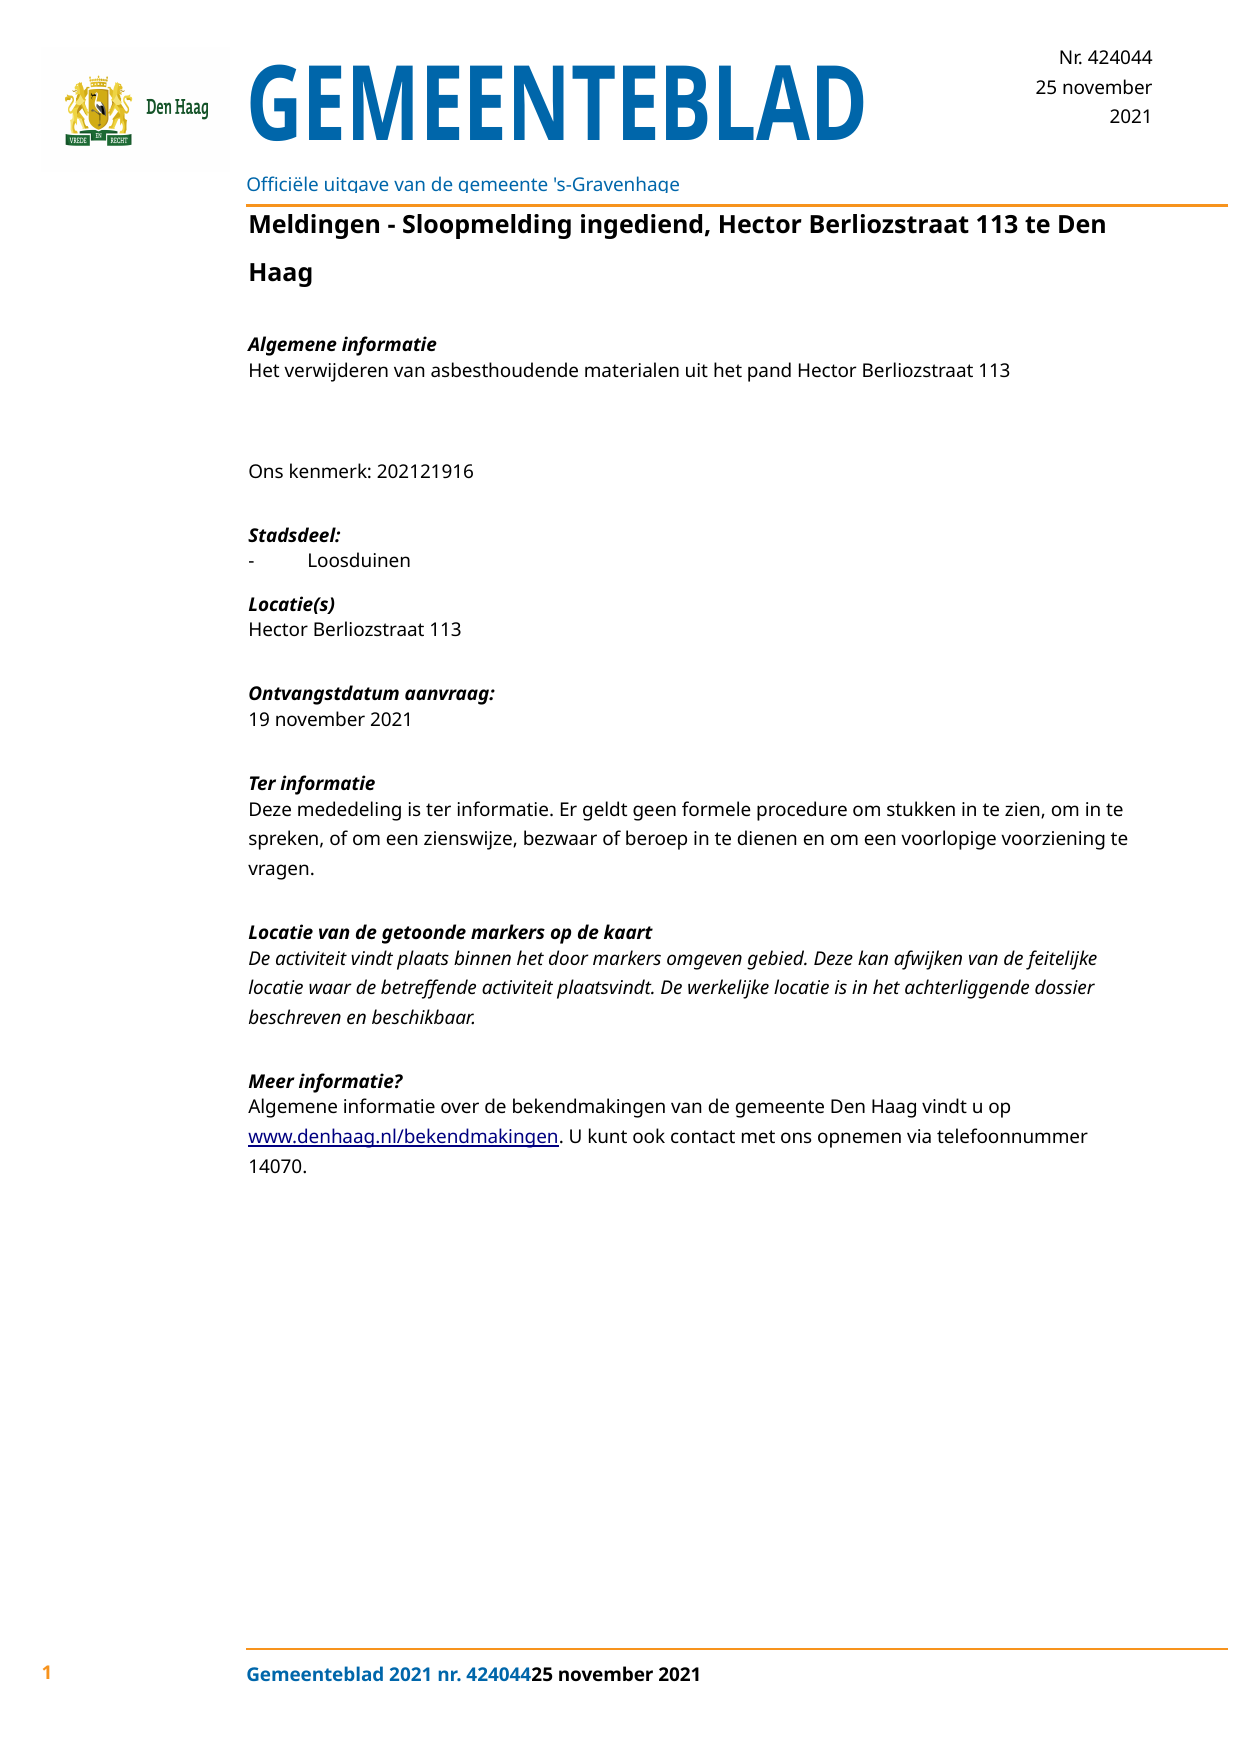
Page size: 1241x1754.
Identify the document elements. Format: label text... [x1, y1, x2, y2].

list Loosduinen [248, 548, 1152, 573]
text Ontvangstdatum aanvraag: [248, 681, 1152, 706]
text Deze mededeling is ter informatie. Er geldt geen formele procedure om stukken in te zien, om in te spreken, of om een zienswijze, bezwaar of beroep in te dienen en om een voorlopige voorziening te vragen. [248, 796, 1152, 881]
text Het verwijderen van asbesthoudende materialen uit het pand Hector Berliozstraat 113 [248, 357, 1152, 383]
text Algemene informatie [248, 331, 1152, 357]
text Locatie van de getoonde markers op de kaart [248, 919, 1152, 945]
text Meer informatie? [248, 1068, 1152, 1094]
text 19 november 2021 [248, 706, 1152, 732]
text Hector Berliozstraat 113 [248, 617, 1152, 642]
text De activiteit vindt plaats binnen het door markers omgeven gebied. Deze kan afwijken van de feitelijke locatie waar de betreffende activiteit plaatsvindt. De werkelijke locatie is in het achterliggende dossier beschreven en beschikbaar. [248, 945, 1152, 1030]
text Algemene informatie over de bekendmakingen van de gemeente Den Haag vindt u op www.denhaag.nl/bekendmakingen. U kunt ook contact met ons opnemen via telefoonnummer 14070. [248, 1094, 1152, 1178]
text Meldingen - Sloopmelding ingediend, Hector Berliozstraat 113 te Den Haag [248, 207, 1152, 288]
text Stadsdeel: [248, 522, 1152, 548]
text Ons kenmerk: 202121916 [248, 458, 1152, 484]
picture [41, 47, 231, 172]
text Ter informatie [248, 770, 1152, 796]
text Locatie(s) [248, 591, 1152, 617]
